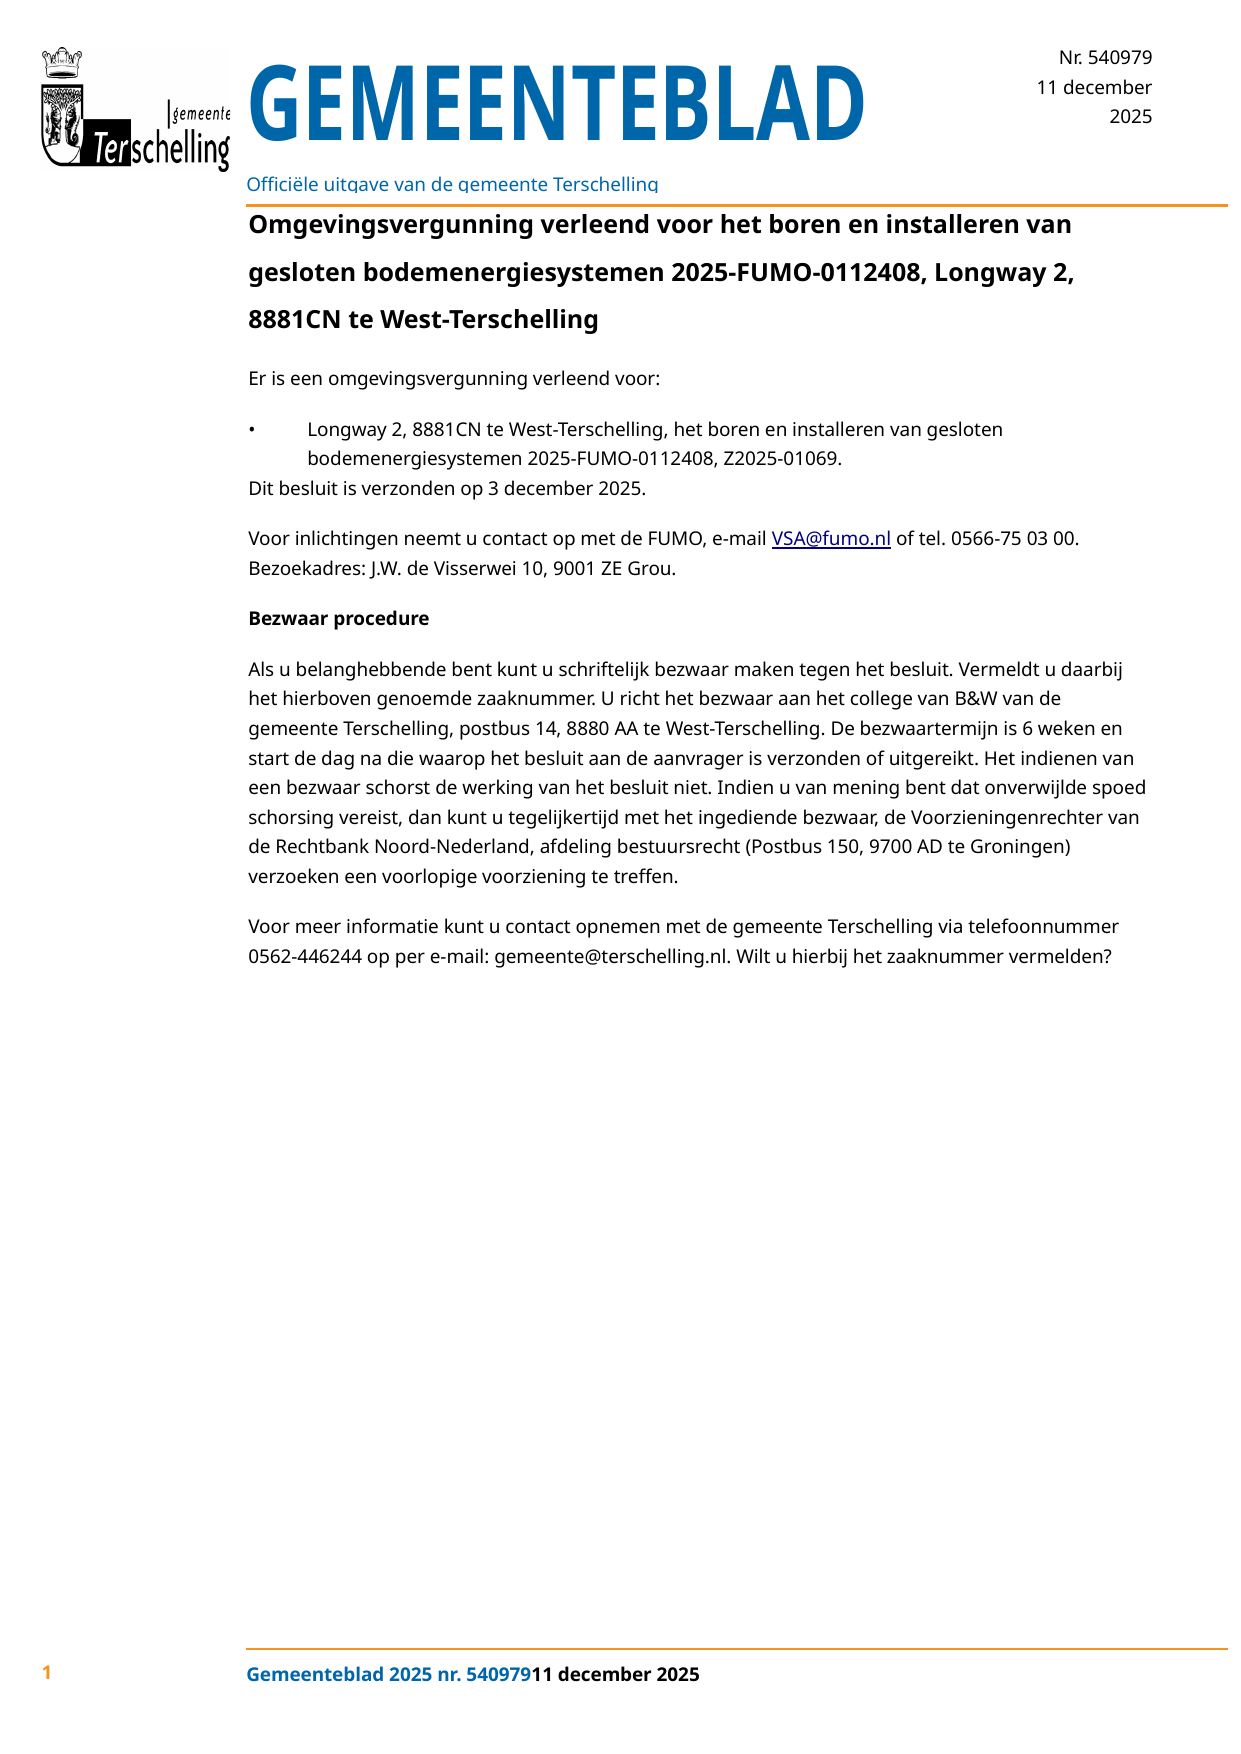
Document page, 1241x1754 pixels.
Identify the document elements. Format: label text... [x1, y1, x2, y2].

text Bezwaar procedure [248, 606, 1152, 631]
picture [41, 47, 231, 172]
text Er is een omgevingsvergunning verleend voor: [248, 366, 1152, 391]
text Voor meer informatie kunt u contact opnemen met de gemeente Terschelling via telefoonnummer 0562-446244 op per e-mail: gemeente@terschelling.nl. Wilt u hierbij het zaaknummer vermelden? [248, 913, 1152, 969]
list Longway 2, 8881CN te West-Terschelling, het boren en installeren van gesloten bodemenergiesystemen 2025-FUMO-0112408, Z2025-01069. [248, 416, 1152, 471]
text Dit besluit is verzonden op 3 december 2025. [248, 475, 1152, 501]
text Voor inlichtingen neemt u contact op met de FUMO, e-mail VSA@fumo.nl of tel. 0566-75 03 00. Bezoekadres: J.W. de Visserwei 10, 9001 ZE Grou. [248, 526, 1152, 581]
text Als u belanghebbende bent kunt u schriftelijk bezwaar maken tegen het besluit. Vermeldt u daarbij het hierboven genoemde zaaknummer. U richt het bezwaar aan het college van B&W van de gemeente Terschelling, postbus 14, 8880 AA te West-Terschelling. De bezwaartermijn is 6 weken en start de dag na die waarop het besluit aan de aanvrager is verzonden of uitgereikt. Het indienen van een bezwaar schorst de werking van het besluit niet. Indien u van mening bent dat onverwijlde spoed schorsing vereist, dan kunt u tegelijkertijd met het ingediende bezwaar, de Voorzieningenrechter van de Rechtbank Noord-Nederland, afdeling bestuursrecht (Postbus 150, 9700 AD te Groningen) verzoeken een voorlopige voorziening te treffen. [248, 656, 1152, 889]
text Omgevingsvergunning verleend voor het boren en installeren van gesloten bodemenergiesystemen 2025-FUMO-0112408, Longway 2, 8881CN te West-Terschelling [248, 207, 1152, 336]
